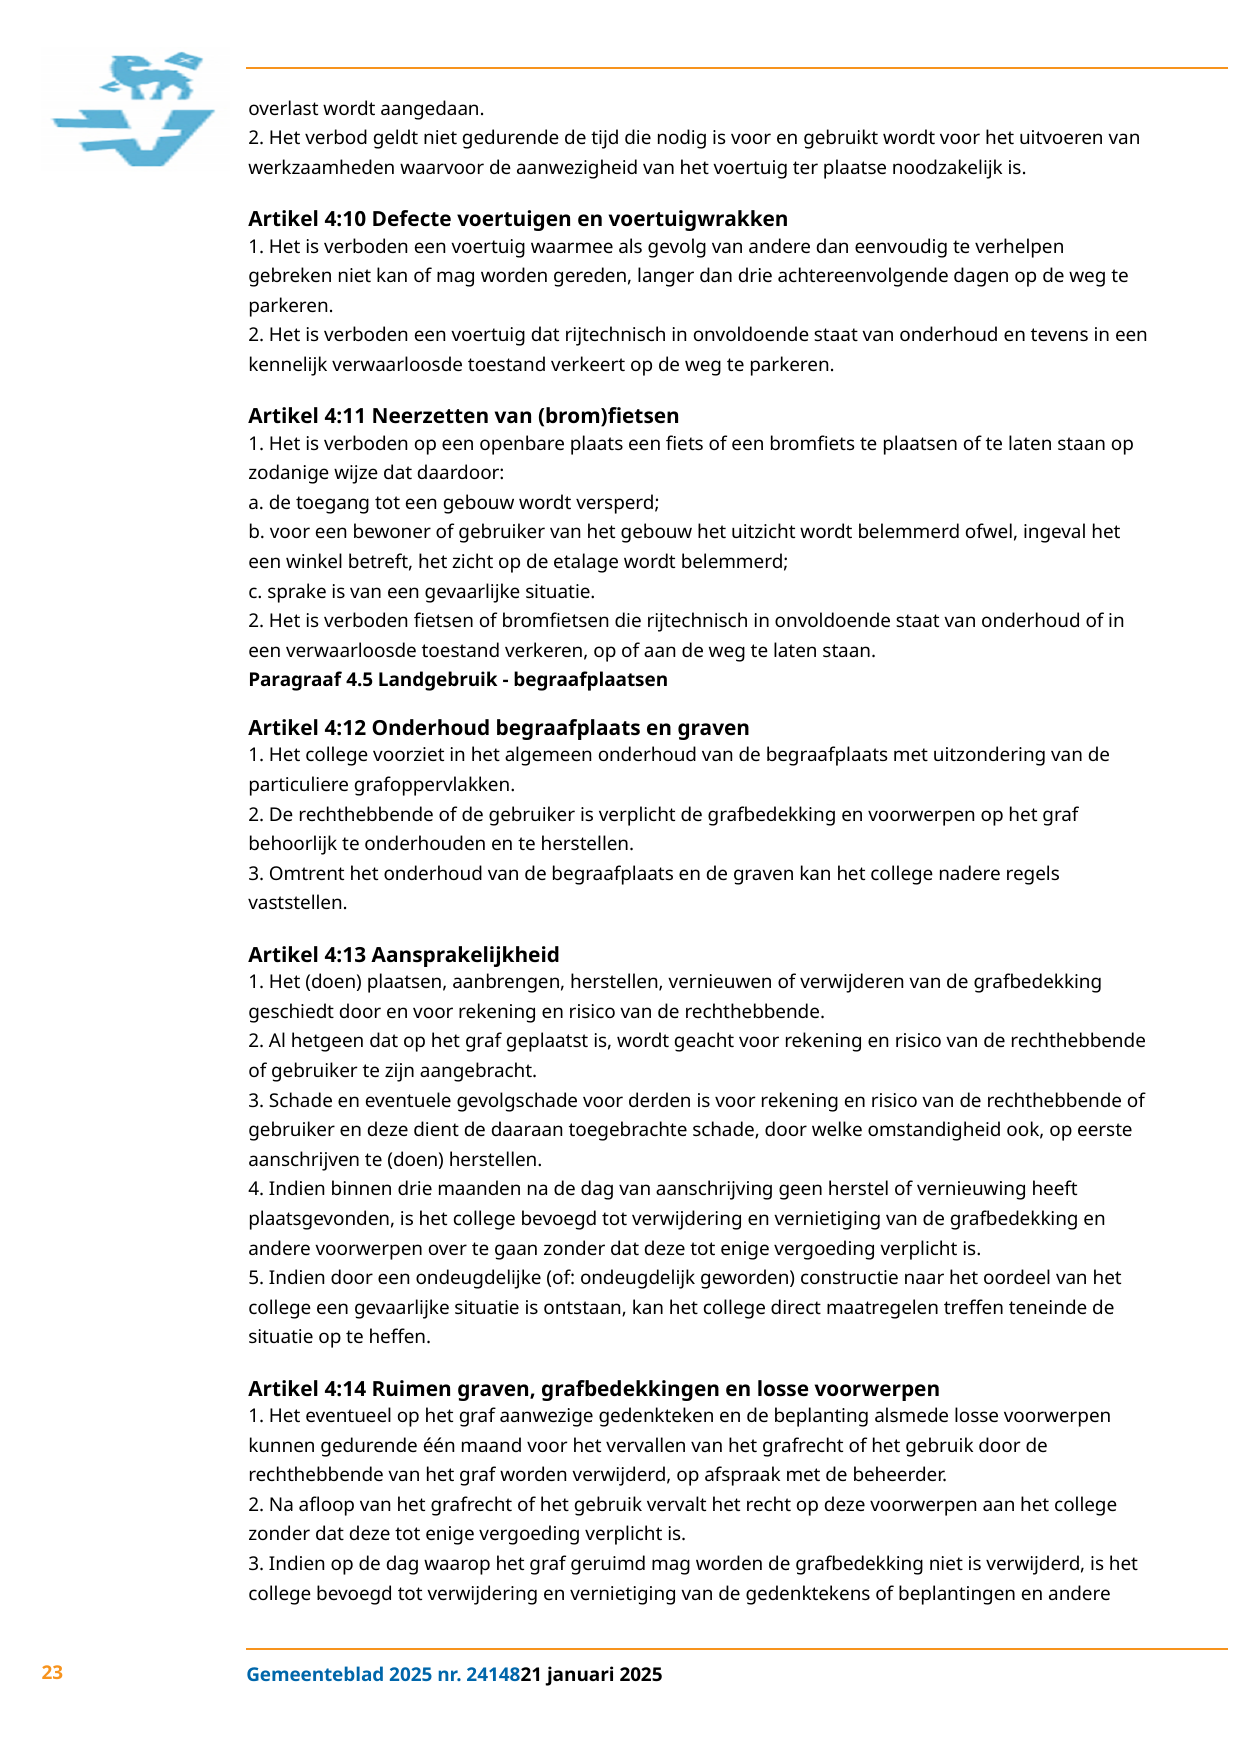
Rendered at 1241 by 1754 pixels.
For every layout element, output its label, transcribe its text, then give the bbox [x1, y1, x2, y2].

text 1. Het (doen) plaatsen, aanbrengen, herstellen, vernieuwen of verwijderen van de grafbedekking geschiedt door en voor rekening en risico van de rechthebbende. [248, 968, 1152, 1024]
text 2. De rechthebbende of de gebruiker is verplicht de grafbedekking en voorwerpen op het graf behoorlijk te onderhouden en te herstellen. [248, 801, 1152, 856]
text 2. Na afloop van het grafrecht of het gebruik vervalt het recht op deze voorwerpen aan het college zonder dat deze tot enige vergoeding verplicht is. [248, 1491, 1152, 1546]
text 1. Het is verboden op een openbare plaats een fiets of een bromfiets te plaatsen of te laten staan op zodanige wijze dat daardoor: [248, 430, 1152, 485]
text 5. Indien door een ondeugdelijke (of: ondeugdelijk geworden) constructie naar het oordeel van het college een gevaarlijke situatie is ontstaan, kan het college direct maatregelen treffen teneinde de situatie op te heffen. [248, 1264, 1152, 1349]
text Artikel 4:12 Onderhoud begraafplaats en graven [248, 713, 1152, 742]
text 1. Het eventueel op het graf aanwezige gedenkteken en de beplanting alsmede losse voorwerpen kunnen gedurende één maand voor het vervallen van het grafrecht of het gebruik door de rechthebbende van het graf worden verwijderd, op afspraak met de beheerder. [248, 1402, 1152, 1487]
text Paragraaf 4.5 Landgebruik - begraafplaatsen [248, 667, 1152, 692]
text 2. Het is verboden fietsen of bromfietsen die rijtechnisch in onvoldoende staat van onderhoud of in een verwaarloosde toestand verkeren, op of aan de weg te laten staan. [248, 607, 1152, 663]
text 4. Indien binnen drie maanden na de dag van aanschrijving geen herstel of vernieuwing heeft plaatsgevonden, is het college bevoegd tot verwijdering en vernietiging van de grafbedekking en andere voorwerpen over te gaan zonder dat deze tot enige vergoeding verplicht is. [248, 1176, 1152, 1260]
text Artikel 4:13 Aansprakelijkheid [248, 940, 1152, 968]
text 3. Omtrent het onderhoud van de begraafplaats en de graven kan het college nadere regels vaststellen. [248, 860, 1152, 915]
text 1. Het is verboden een voertuig waarmee als gevolg van andere dan eenvoudig te verhelpen gebreken niet kan of mag worden gereden, langer dan drie achtereenvolgende dagen op de weg te parkeren. [248, 233, 1152, 318]
text 2. Het verbod geldt niet gedurende de tijd die nodig is voor en gebruikt wordt voor het uitvoeren van werkzaamheden waarvoor de aanwezigheid van het voertuig ter plaatse noodzakelijk is. [248, 124, 1152, 180]
picture [41, 47, 231, 172]
text b. voor een bewoner of gebruiker van het gebouw het uitzicht wordt belemmerd ofwel, ingeval het een winkel betreft, het zicht op de etalage wordt belemmerd; [248, 519, 1152, 574]
text c. sprake is van een gevaarlijke situatie. [248, 578, 1152, 604]
text overlast wordt aangedaan. [248, 95, 1152, 121]
text 3. Indien op de dag waarop het graf geruimd mag worden de grafbedekking niet is verwijderd, is het college bevoegd tot verwijdering en vernietiging van de gedenktekens of beplantingen en andere [248, 1550, 1152, 1606]
text 3. Schade en eventuele gevolgschade voor derden is voor rekening en risico van de rechthebbende of gebruiker en deze dient de daaraan toegebrachte schade, door welke omstandigheid ook, op eerste aanschrijven te (doen) herstellen. [248, 1087, 1152, 1172]
text Artikel 4:10 Defecte voertuigen en voertuigwrakken [248, 204, 1152, 233]
text Artikel 4:14 Ruimen graven, grafbedekkingen en losse voorwerpen [248, 1374, 1152, 1402]
text 2. Al hetgeen dat op het graf geplaatst is, wordt geacht voor rekening en risico van de rechthebbende of gebruiker te zijn aangebracht. [248, 1028, 1152, 1083]
text 2. Het is verboden een voertuig dat rijtechnisch in onvoldoende staat van onderhoud en tevens in een kennelijk verwaarloosde toestand verkeert op de weg te parkeren. [248, 322, 1152, 377]
text a. de toegang tot een gebouw wordt versperd; [248, 489, 1152, 515]
text Artikel 4:11 Neerzetten van (brom)fietsen [248, 402, 1152, 430]
text 1. Het college voorziet in het algemeen onderhoud van de begraafplaats met uitzondering van de particuliere grafoppervlakken. [248, 742, 1152, 797]
